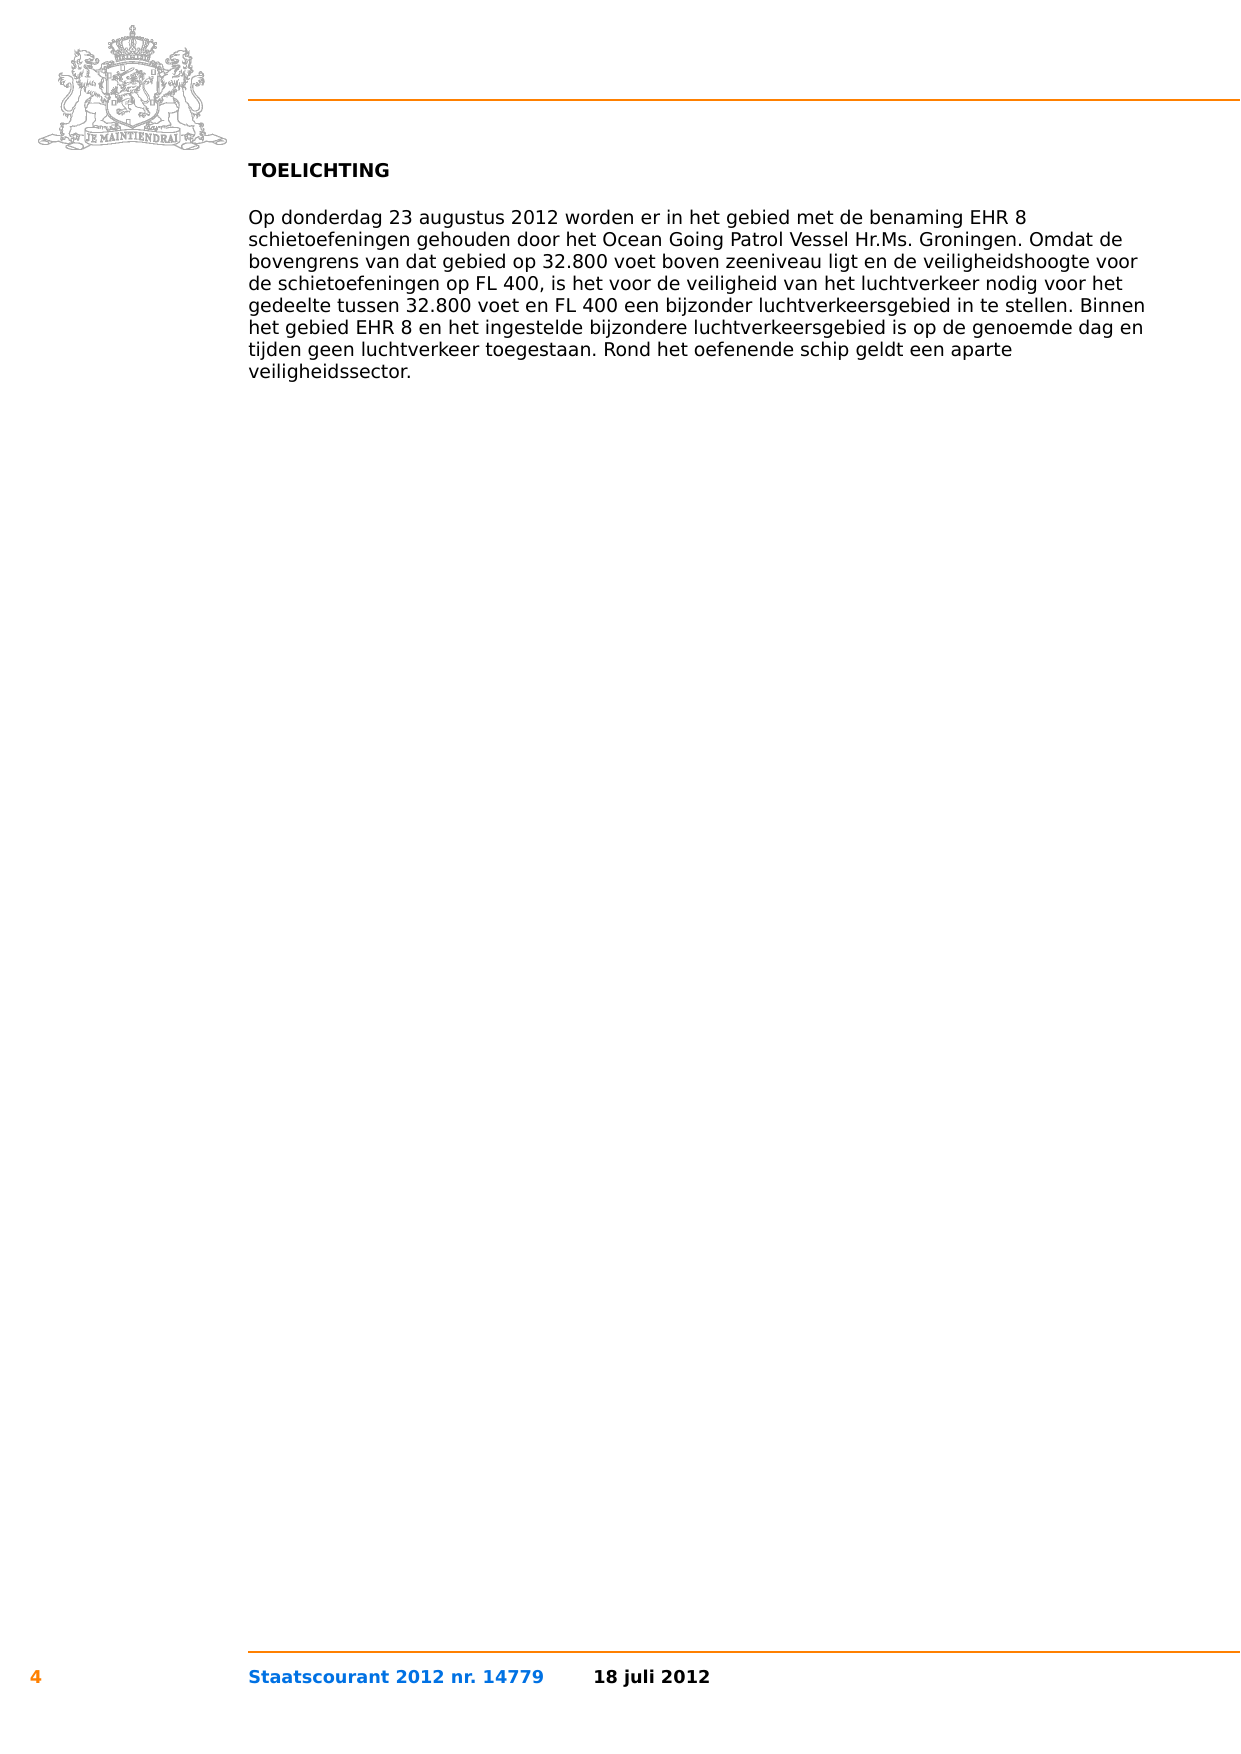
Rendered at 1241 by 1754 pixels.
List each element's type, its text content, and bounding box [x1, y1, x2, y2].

text Op donderdag 23 augustus 2012 worden er in het gebied met de benaming EHR 8 schietoefeningen gehouden door het Ocean Going Patrol Vessel Hr.Ms. Groningen. Omdat de bovengrens van dat gebied op 32.800 voet boven zeeniveau ligt en de veiligheidshoogte voor de schietoefeningen op FL 400, is het voor de veiligheid van het luchtverkeer nodig voor het gedeelte tussen 32.800 voet en FL 400 een bijzonder luchtverkeersgebied in te stellen. Binnen het gebied EHR 8 en het ingestelde bijzondere luchtverkeersgebied is op de genoemde dag en tijden geen luchtverkeer toegestaan. Rond het oefenende schip geldt een aparte veiligheidssector. [248, 207, 1163, 383]
subtitle TOELICHTING [248, 160, 1163, 182]
picture [38, 25, 227, 150]
